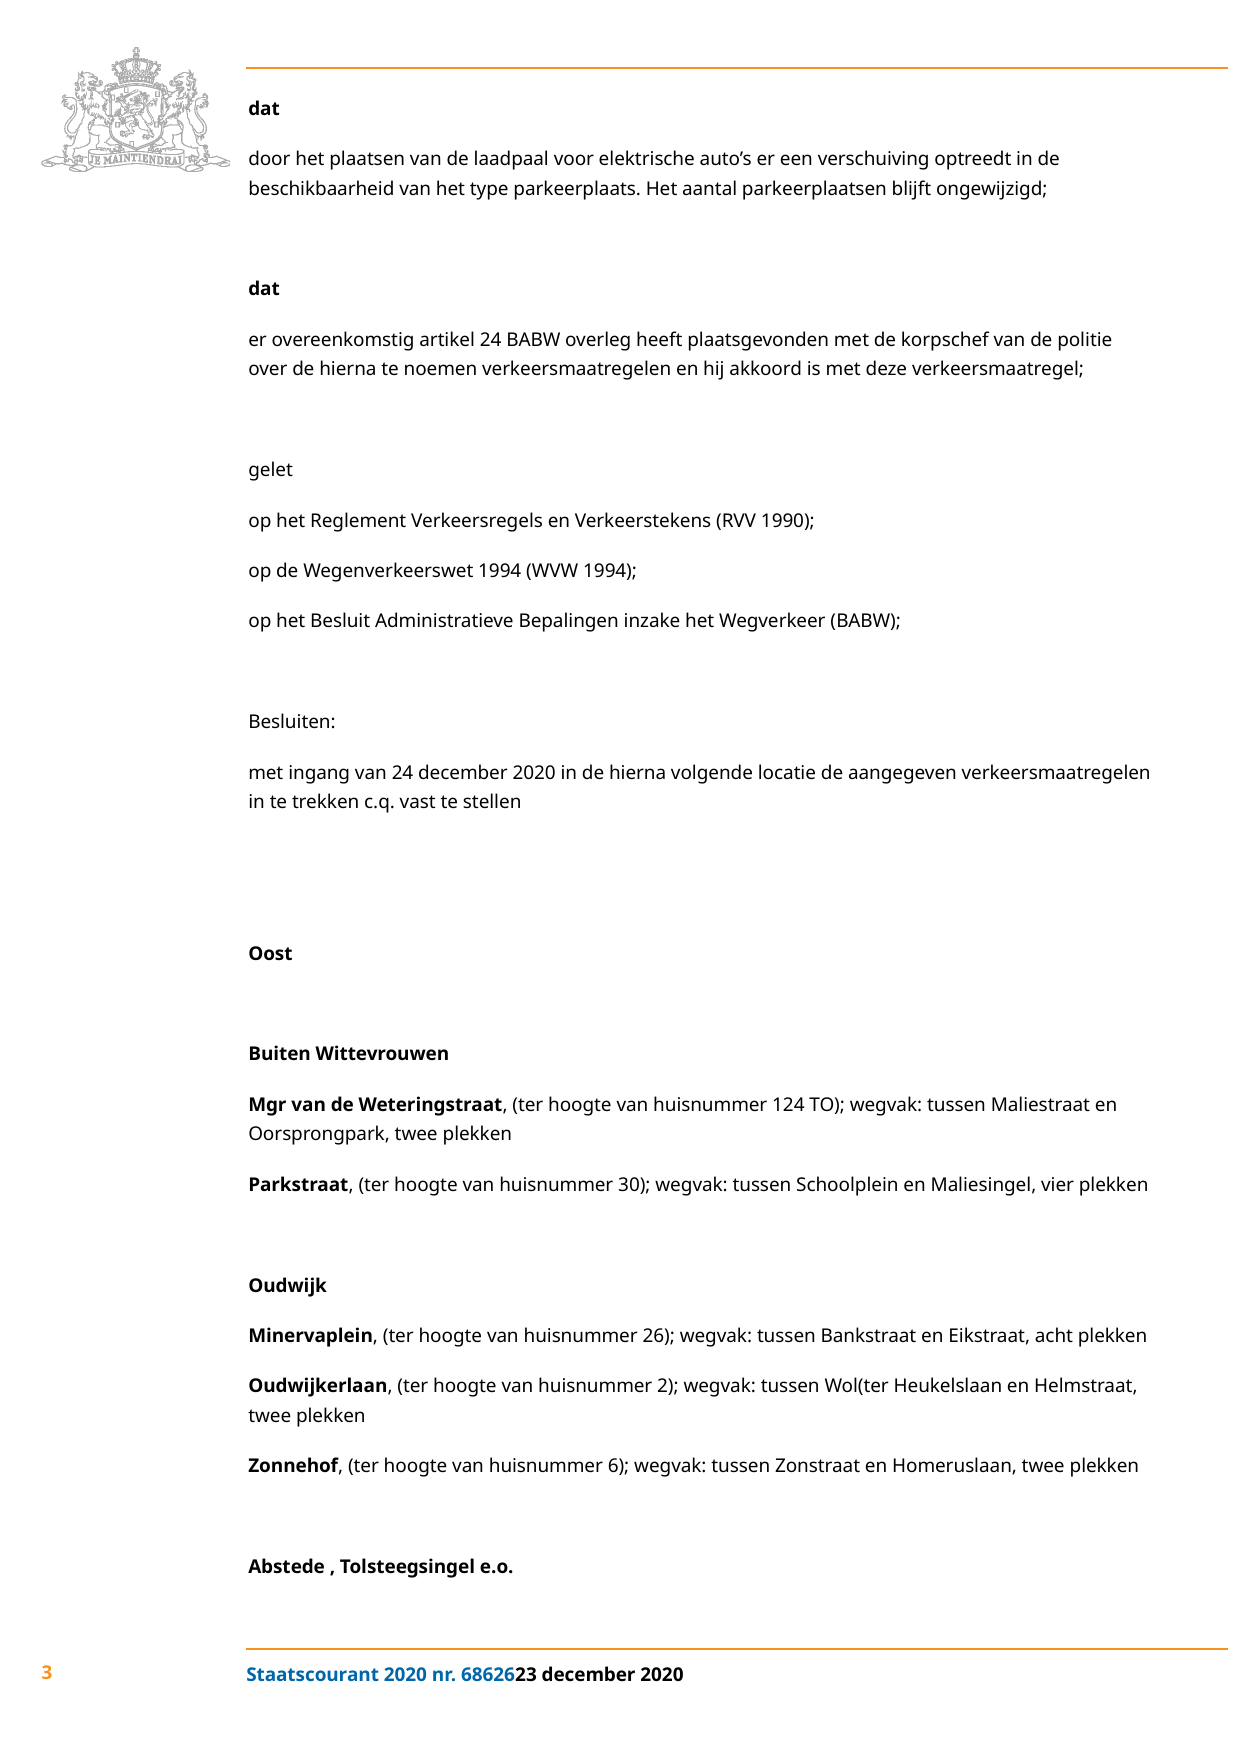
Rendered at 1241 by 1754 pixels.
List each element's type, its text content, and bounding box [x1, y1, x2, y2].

text op het Besluit Administratieve Bepalingen inzake het Wegverkeer (BABW); [248, 608, 1152, 633]
text gelet [248, 456, 1152, 482]
text Zonnehof, (ter hoogte van huisnummer 6); wegvak: tussen Zonstraat en Homeruslaan, twee plekken [248, 1453, 1152, 1478]
text Buiten Wittevrouwen [248, 1041, 1152, 1066]
text Oudwijk [248, 1272, 1152, 1298]
text Minervaplein, (ter hoogte van huisnummer 26); wegvak: tussen Bankstraat en Eikstraat, acht plekken [248, 1322, 1152, 1348]
text er overeenkomstig artikel 24 BABW overleg heeft plaatsgevonden met de korpschef van de politie over de hierna te noemen verkeersmaatregelen en hij akkoord is met deze verkeersmaatregel; [248, 326, 1152, 381]
text Abstede , Tolsteegsingel e.o. [248, 1553, 1152, 1579]
text Oudwijkerlaan, (ter hoogte van huisnummer 2); wegvak: tussen Wol(ter Heukelslaan en Helmstraat, twee plekken [248, 1373, 1152, 1428]
text Parkstraat, (ter hoogte van huisnummer 30); wegvak: tussen Schoolplein en Maliesingel, vier plekken [248, 1171, 1152, 1197]
text Oost [248, 940, 1152, 966]
text Besluiten: [248, 708, 1152, 734]
text op het Reglement Verkeersregels en Verkeerstekens (RVV 1990); [248, 507, 1152, 533]
text met ingang van 24 december 2020 in de hierna volgende locatie de aangegeven verkeersmaatregelen in te trekken c.q. vast te stellen [248, 759, 1152, 814]
text dat [248, 276, 1152, 301]
text op de Wegenverkeerswet 1994 (WVW 1994); [248, 557, 1152, 583]
text door het plaatsen van de laadpaal voor elektrische auto’s er een verschuiving optreedt in de beschikbaarheid van het type parkeerplaats. Het aantal parkeerplaatsen blijft ongewijzigd; [248, 145, 1152, 201]
picture [41, 47, 231, 172]
text Mgr van de Weteringstraat, (ter hoogte van huisnummer 124 TO); wegvak: tussen Maliestraat en Oorsprongpark, twee plekken [248, 1091, 1152, 1146]
text dat [248, 95, 1152, 121]
